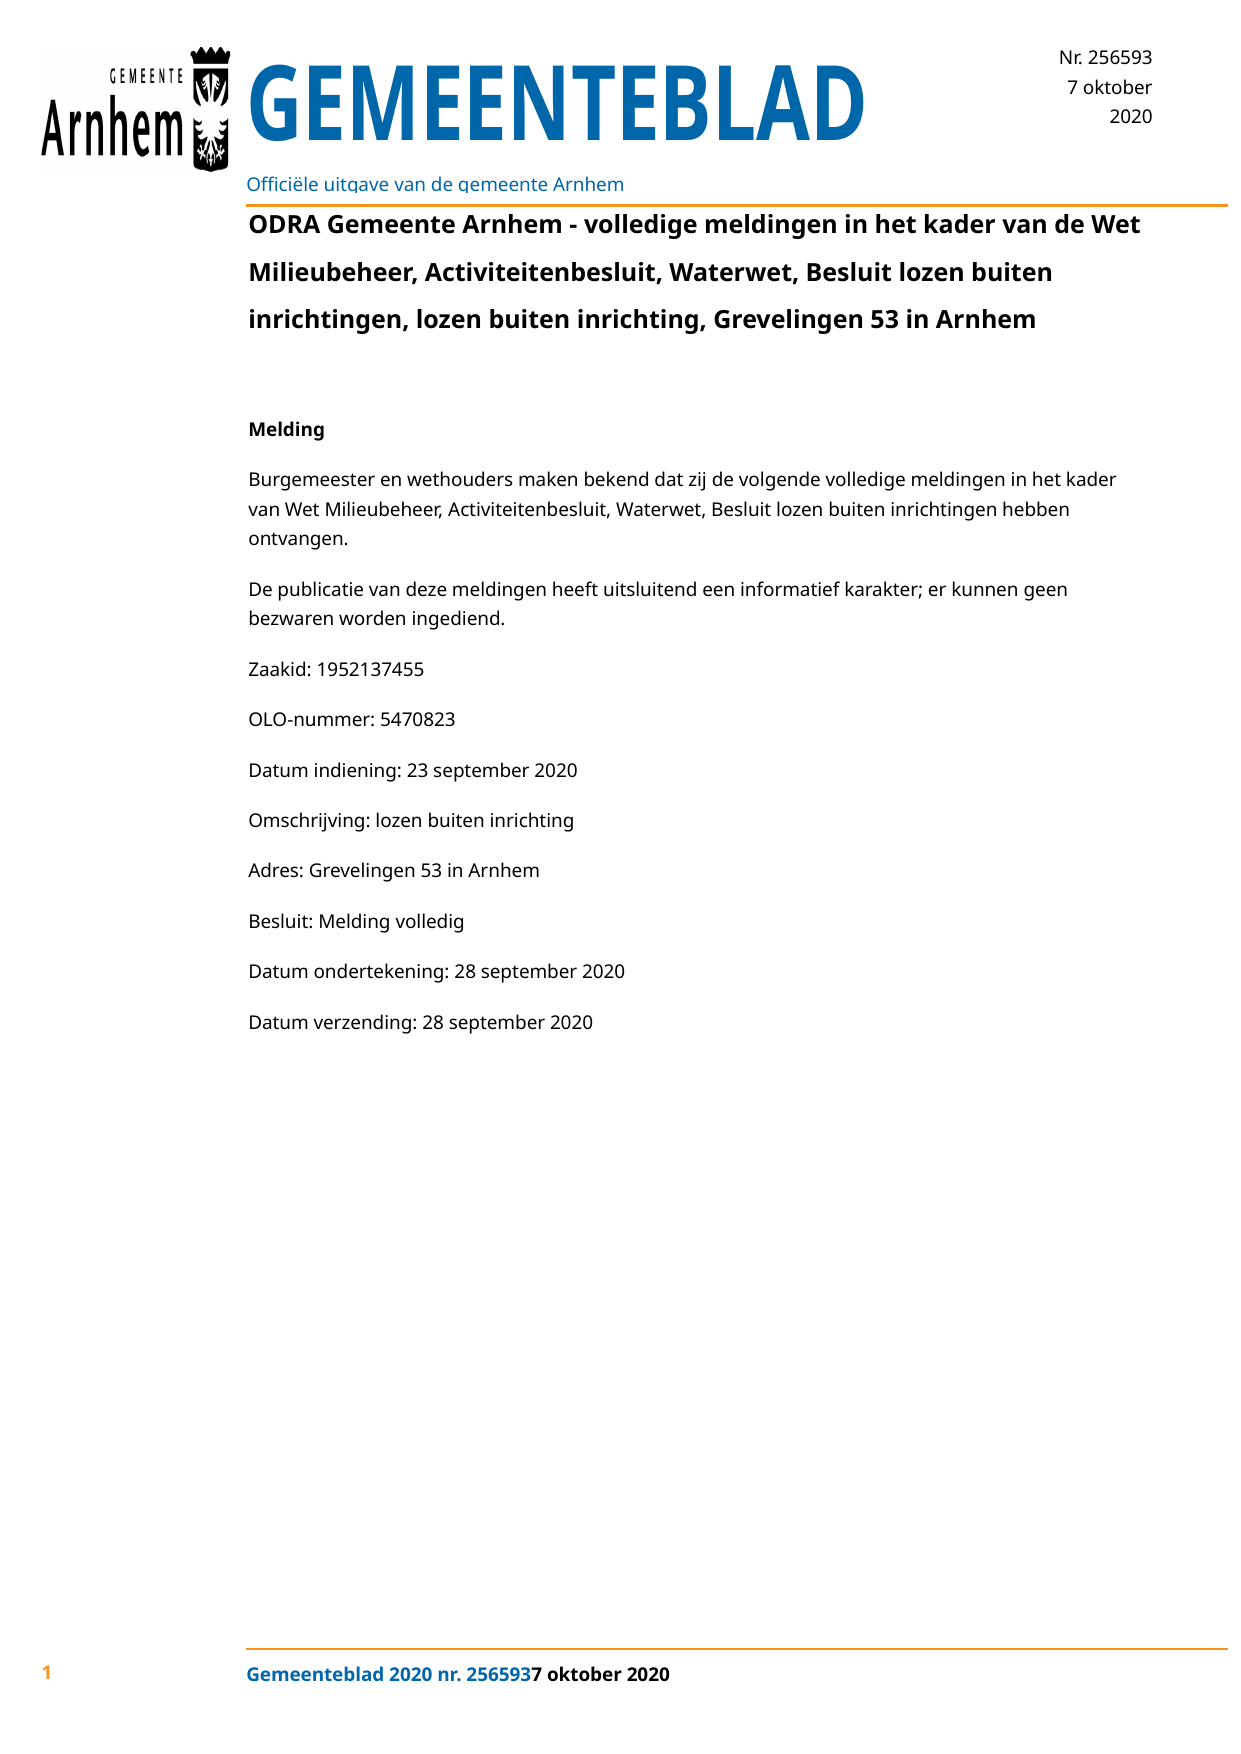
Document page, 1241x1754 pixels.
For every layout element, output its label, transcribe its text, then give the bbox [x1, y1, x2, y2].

text Datum indiening: 23 september 2020 [248, 757, 1152, 782]
text Besluit: Melding volledig [248, 908, 1152, 934]
text De publicatie van deze meldingen heeft uitsluitend een informatief karakter; er kunnen geen bezwaren worden ingediend. [248, 576, 1152, 631]
picture [41, 47, 231, 172]
text Datum ondertekening: 28 september 2020 [248, 958, 1152, 984]
text Zaakid: 1952137455 [248, 656, 1152, 682]
text Datum verzending: 28 september 2020 [248, 1009, 1152, 1034]
text Omschrijving: lozen buiten inrichting [248, 807, 1152, 833]
text Burgemeester en wethouders maken bekend dat zij de volgende volledige meldingen in het kader van Wet Milieubeheer, Activiteitenbesluit, Waterwet, Besluit lozen buiten inrichtingen hebben ontvangen. [248, 466, 1152, 551]
text ODRA Gemeente Arnhem - volledige meldingen in het kader van de Wet Milieubeheer, Activiteitenbesluit, Waterwet, Besluit lozen buiten inrichtingen, lozen buiten inrichting, Grevelingen 53 in Arnhem [248, 207, 1152, 336]
text Melding [248, 416, 1152, 442]
text OLO-nummer: 5470823 [248, 706, 1152, 732]
text Adres: Grevelingen 53 in Arnhem [248, 858, 1152, 883]
